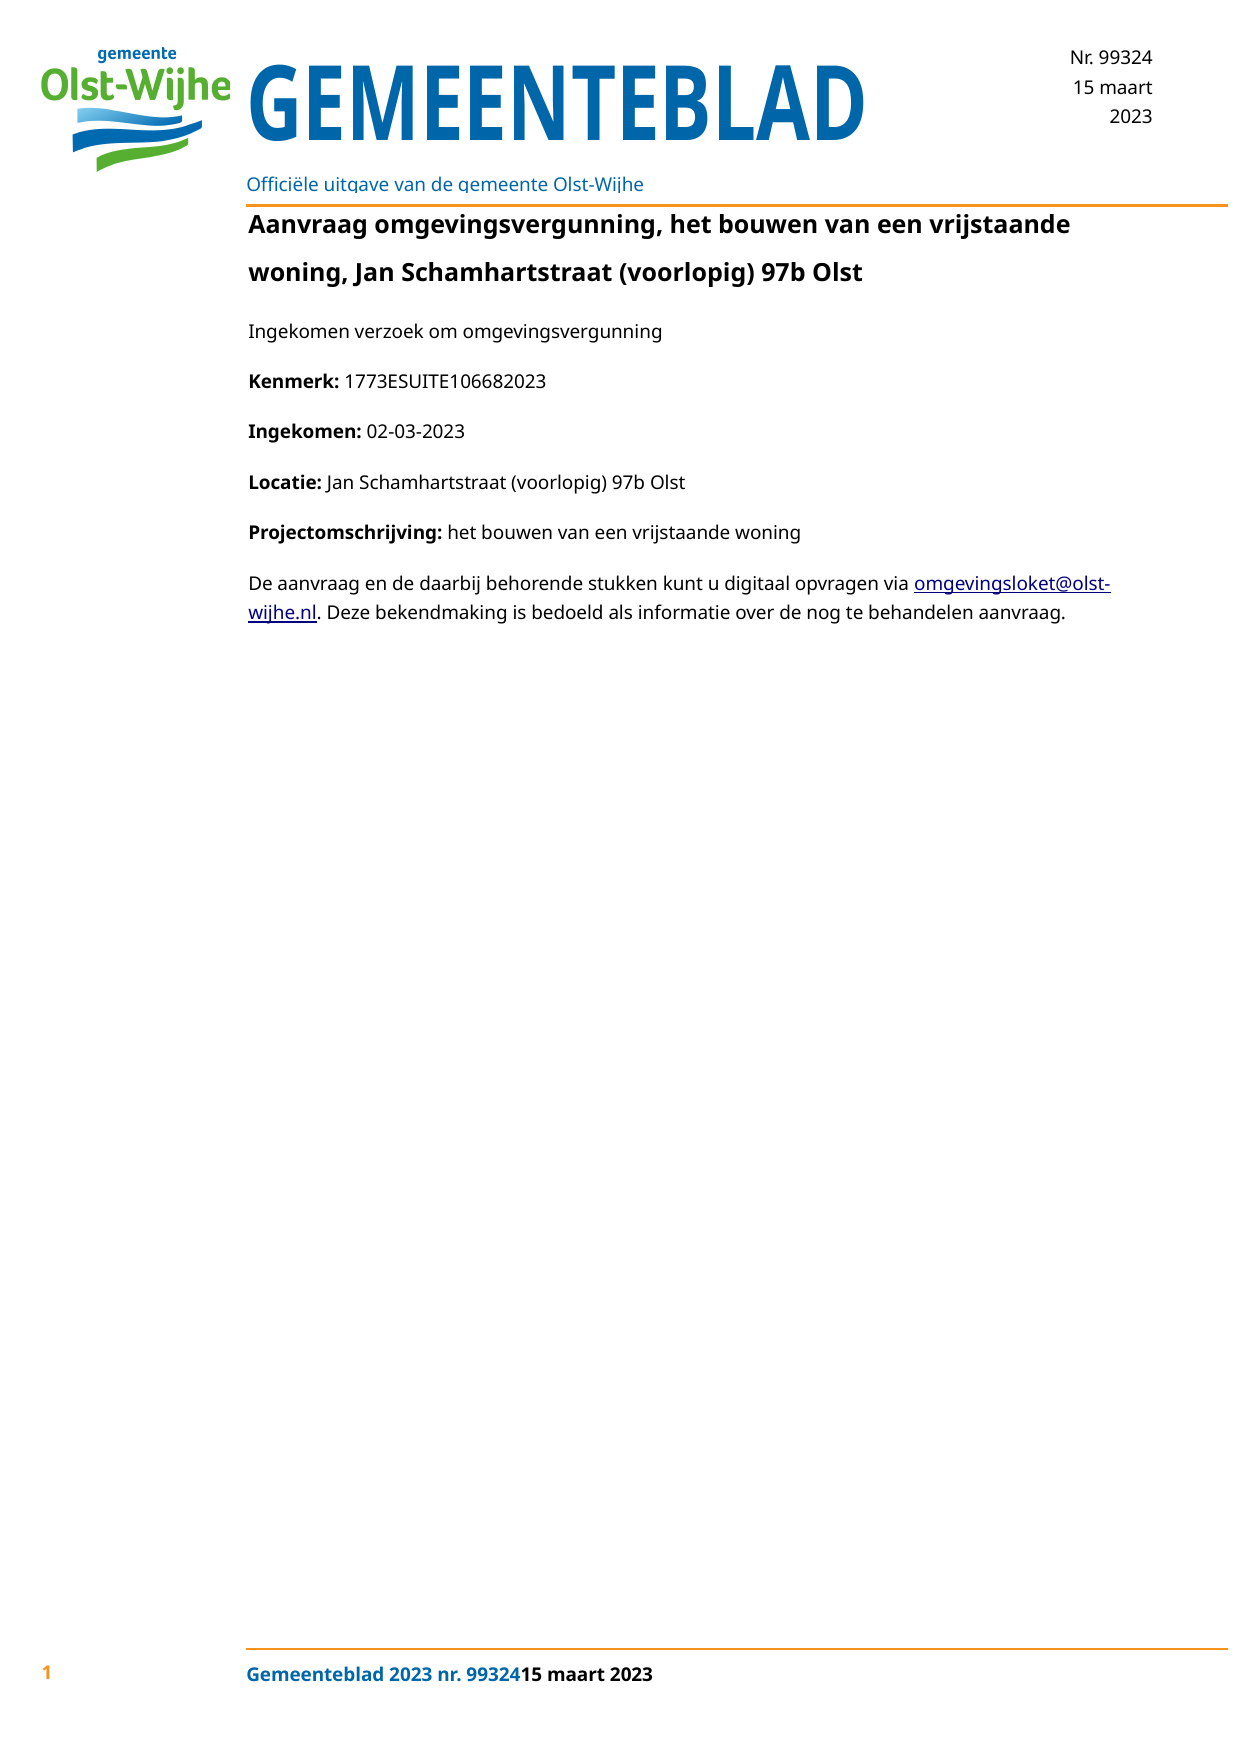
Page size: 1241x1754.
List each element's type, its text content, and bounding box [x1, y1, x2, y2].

text Ingekomen verzoek om omgevingsvergunning [248, 318, 1152, 344]
text Locatie: Jan Schamhartstraat (voorlopig) 97b Olst [248, 469, 1152, 495]
text Aanvraag omgevingsvergunning, het bouwen van een vrijstaande woning, Jan Schamhartstraat (voorlopig) 97b Olst [248, 207, 1152, 288]
picture [41, 47, 231, 172]
text Kenmerk: 1773ESUITE106682023 [248, 368, 1152, 394]
text Ingekomen: 02-03-2023 [248, 419, 1152, 444]
text Projectomschrijving: het bouwen van een vrijstaande woning [248, 519, 1152, 545]
text De aanvraag en de daarbij behorende stukken kunt u digitaal opvragen via omgevingsloket@olst-wijhe.nl. Deze bekendmaking is bedoeld als informatie over de nog te behandelen aanvraag. [248, 570, 1152, 625]
